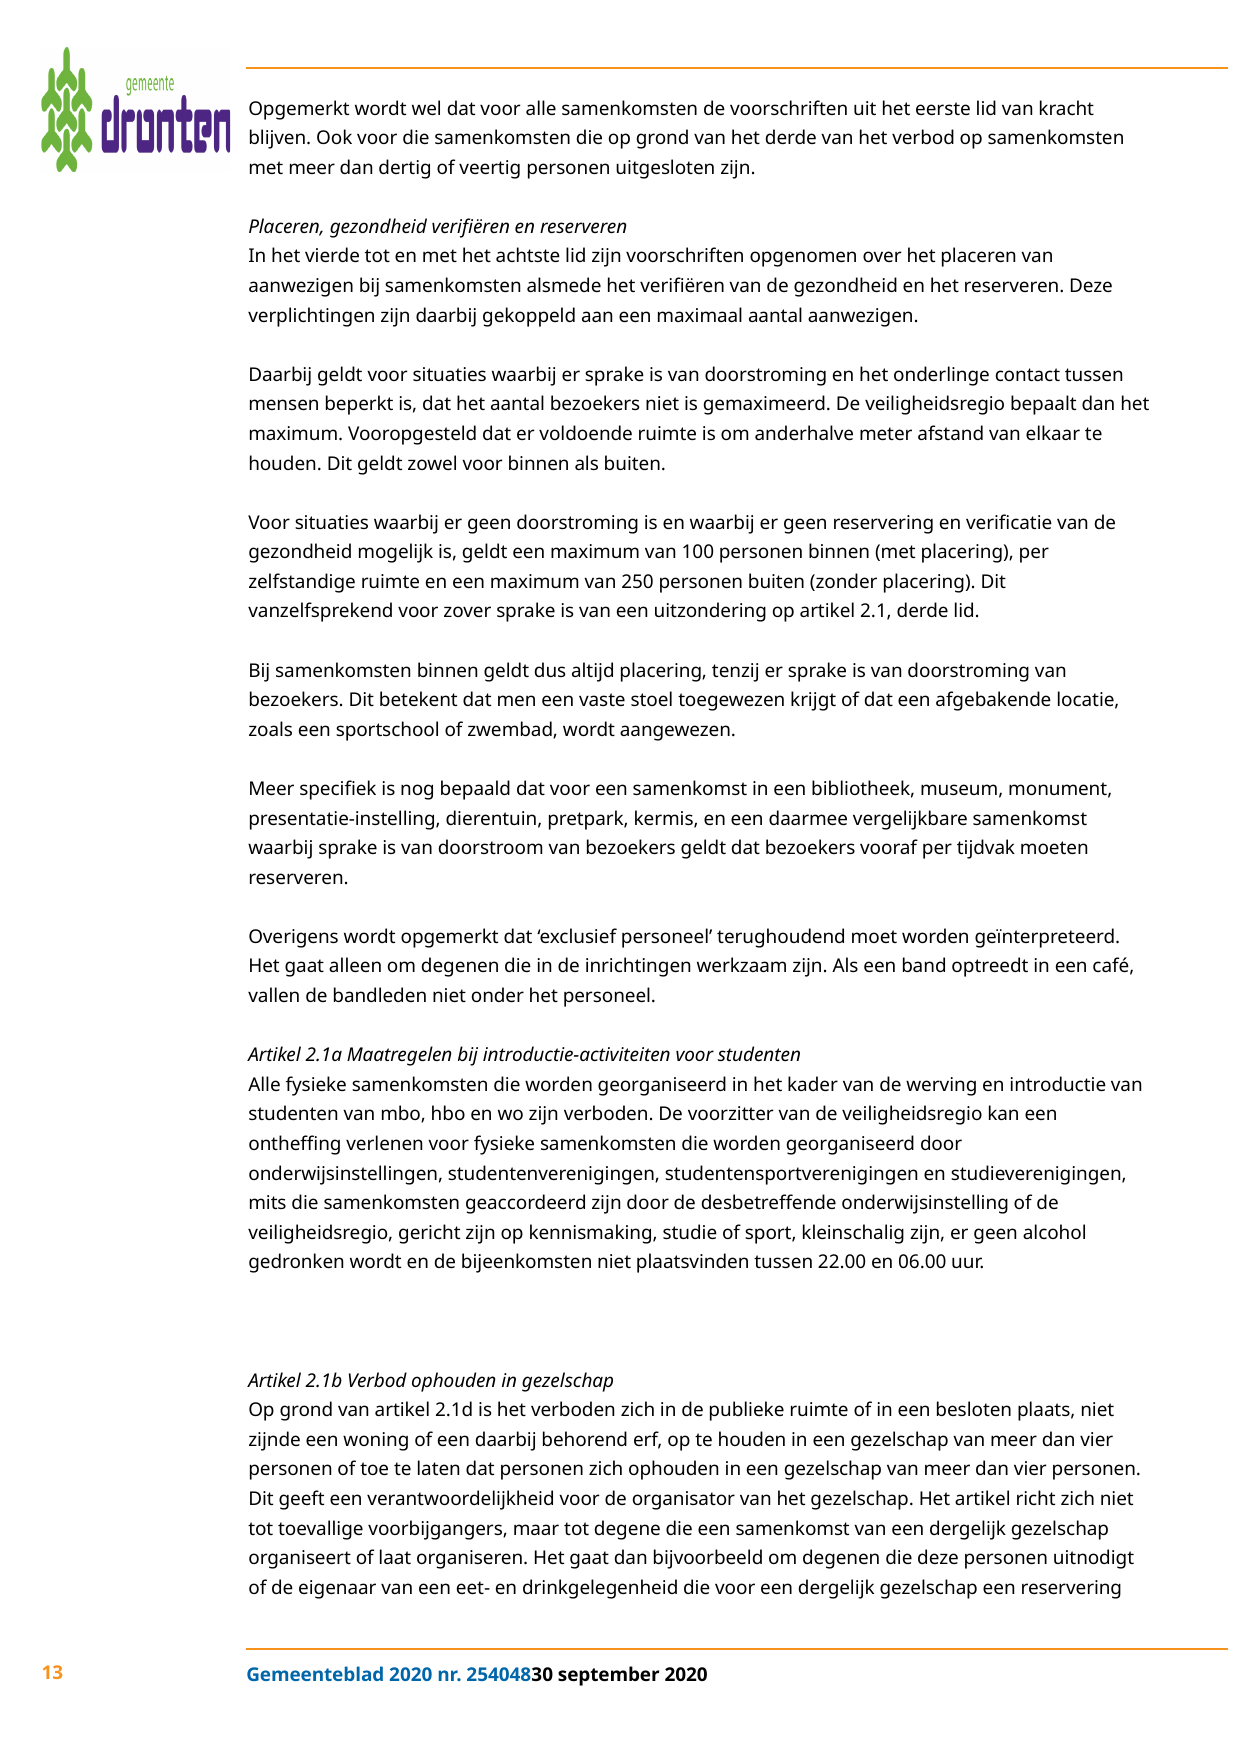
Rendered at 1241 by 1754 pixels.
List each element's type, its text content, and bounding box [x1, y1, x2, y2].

text Overigens wordt opgemerkt dat ‘exclusief personeel’ terughoudend moet worden geïnterpreteerd. Het gaat alleen om degenen die in de inrichtingen werkzaam zijn. Als een band optreedt in een café, vallen de bandleden niet onder het personeel. [248, 923, 1152, 1008]
text Artikel 2.1a Maatregelen bij introductie-activiteiten voor studenten [248, 1041, 1152, 1067]
text Voor situaties waarbij er geen doorstroming is en waarbij er geen reservering en verificatie van de gezondheid mogelijk is, geldt een maximum van 100 personen binnen (met placering), per zelfstandige ruimte en een maximum van 250 personen buiten (zonder placering). Dit vanzelfsprekend voor zover sprake is van een uitzondering op artikel 2.1, derde lid. [248, 509, 1152, 623]
text Meer specifiek is nog bepaald dat voor een samenkomst in een bibliotheek, museum, monument, presentatie-instelling, dierentuin, pretpark, kermis, en een daarmee vergelijkbare samenkomst waarbij sprake is van doorstroom van bezoekers geldt dat bezoekers vooraf per tijdvak moeten reserveren. [248, 775, 1152, 890]
text Op grond van artikel 2.1d is het verboden zich in de publieke ruimte of in een besloten plaats, niet zijnde een woning of een daarbij behorend erf, op te houden in een gezelschap van meer dan vier personen of toe te laten dat personen zich ophouden in een gezelschap van meer dan vier personen. Dit geeft een verantwoordelijkheid voor de organisator van het gezelschap. Het artikel richt zich niet tot toevallige voorbijgangers, maar tot degene die een samenkomst van een dergelijk gezelschap organiseert of laat organiseren. Het gaat dan bijvoorbeeld om degenen die deze personen uitnodigt of de eigenaar van een eet- en drinkgelegenheid die voor een dergelijk gezelschap een reservering [248, 1396, 1152, 1600]
text Daarbij geldt voor situaties waarbij er sprake is van doorstroming en het onderlinge contact tussen mensen beperkt is, dat het aantal bezoekers niet is gemaximeerd. De veiligheidsregio bepaalt dan het maximum. Vooropgesteld dat er voldoende ruimte is om anderhalve meter afstand van elkaar te houden. Dit geldt zowel voor binnen als buiten. [248, 361, 1152, 476]
text Placeren, gezondheid verifiëren en reserveren [248, 213, 1152, 239]
text Artikel 2.1b Verbod ophouden in gezelschap [248, 1367, 1152, 1393]
picture [41, 47, 231, 172]
text Alle fysieke samenkomsten die worden georganiseerd in het kader van de werving en introductie van studenten van mbo, hbo en wo zijn verboden. De voorzitter van de veiligheidsregio kan een ontheffing verlenen voor fysieke samenkomsten die worden georganiseerd door onderwijsinstellingen, studentenverenigingen, studentensportverenigingen en studieverenigingen, mits die samenkomsten geaccordeerd zijn door de desbetreffende onderwijsinstelling of de veiligheidsregio, gericht zijn op kennismaking, studie of sport, kleinschalig zijn, er geen alcohol gedronken wordt en de bijeenkomsten niet plaatsvinden tussen 22.00 en 06.00 uur. [248, 1071, 1152, 1274]
text Bij samenkomsten binnen geldt dus altijd placering, tenzij er sprake is van doorstroming van bezoekers. Dit betekent dat men een vaste stoel toegewezen krijgt of dat een afgebakende locatie, zoals een sportschool of zwembad, wordt aangewezen. [248, 657, 1152, 742]
text In het vierde tot en met het achtste lid zijn voorschriften opgenomen over het placeren van aanwezigen bij samenkomsten alsmede het verifiëren van de gezondheid en het reserveren. Deze verplichtingen zijn daarbij gekoppeld aan een maximaal aantal aanwezigen. [248, 243, 1152, 328]
text Opgemerkt wordt wel dat voor alle samenkomsten de voorschriften uit het eerste lid van kracht blijven. Ook voor die samenkomsten die op grond van het derde van het verbod op samenkomsten met meer dan dertig of veertig personen uitgesloten zijn. [248, 95, 1152, 180]
